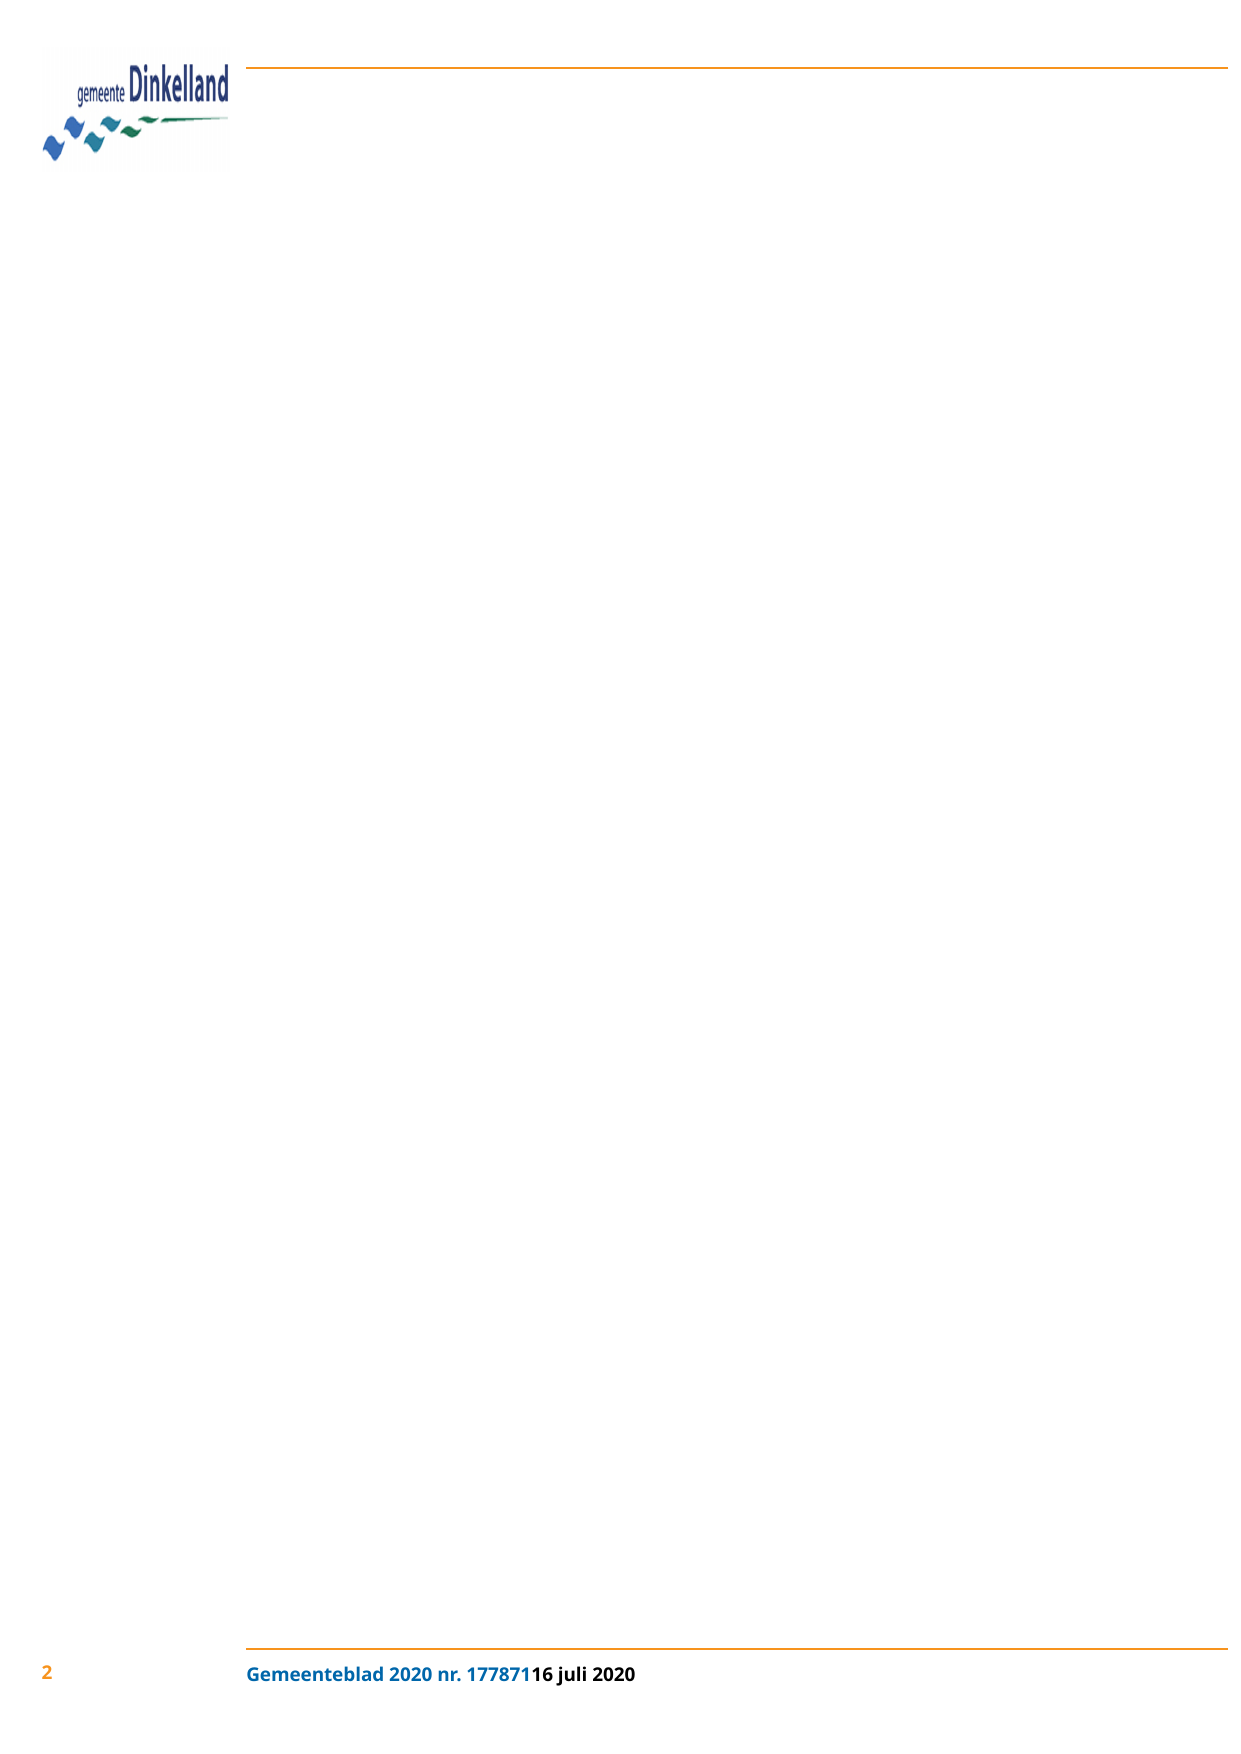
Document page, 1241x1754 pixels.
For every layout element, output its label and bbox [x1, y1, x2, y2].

picture [41, 47, 231, 172]
